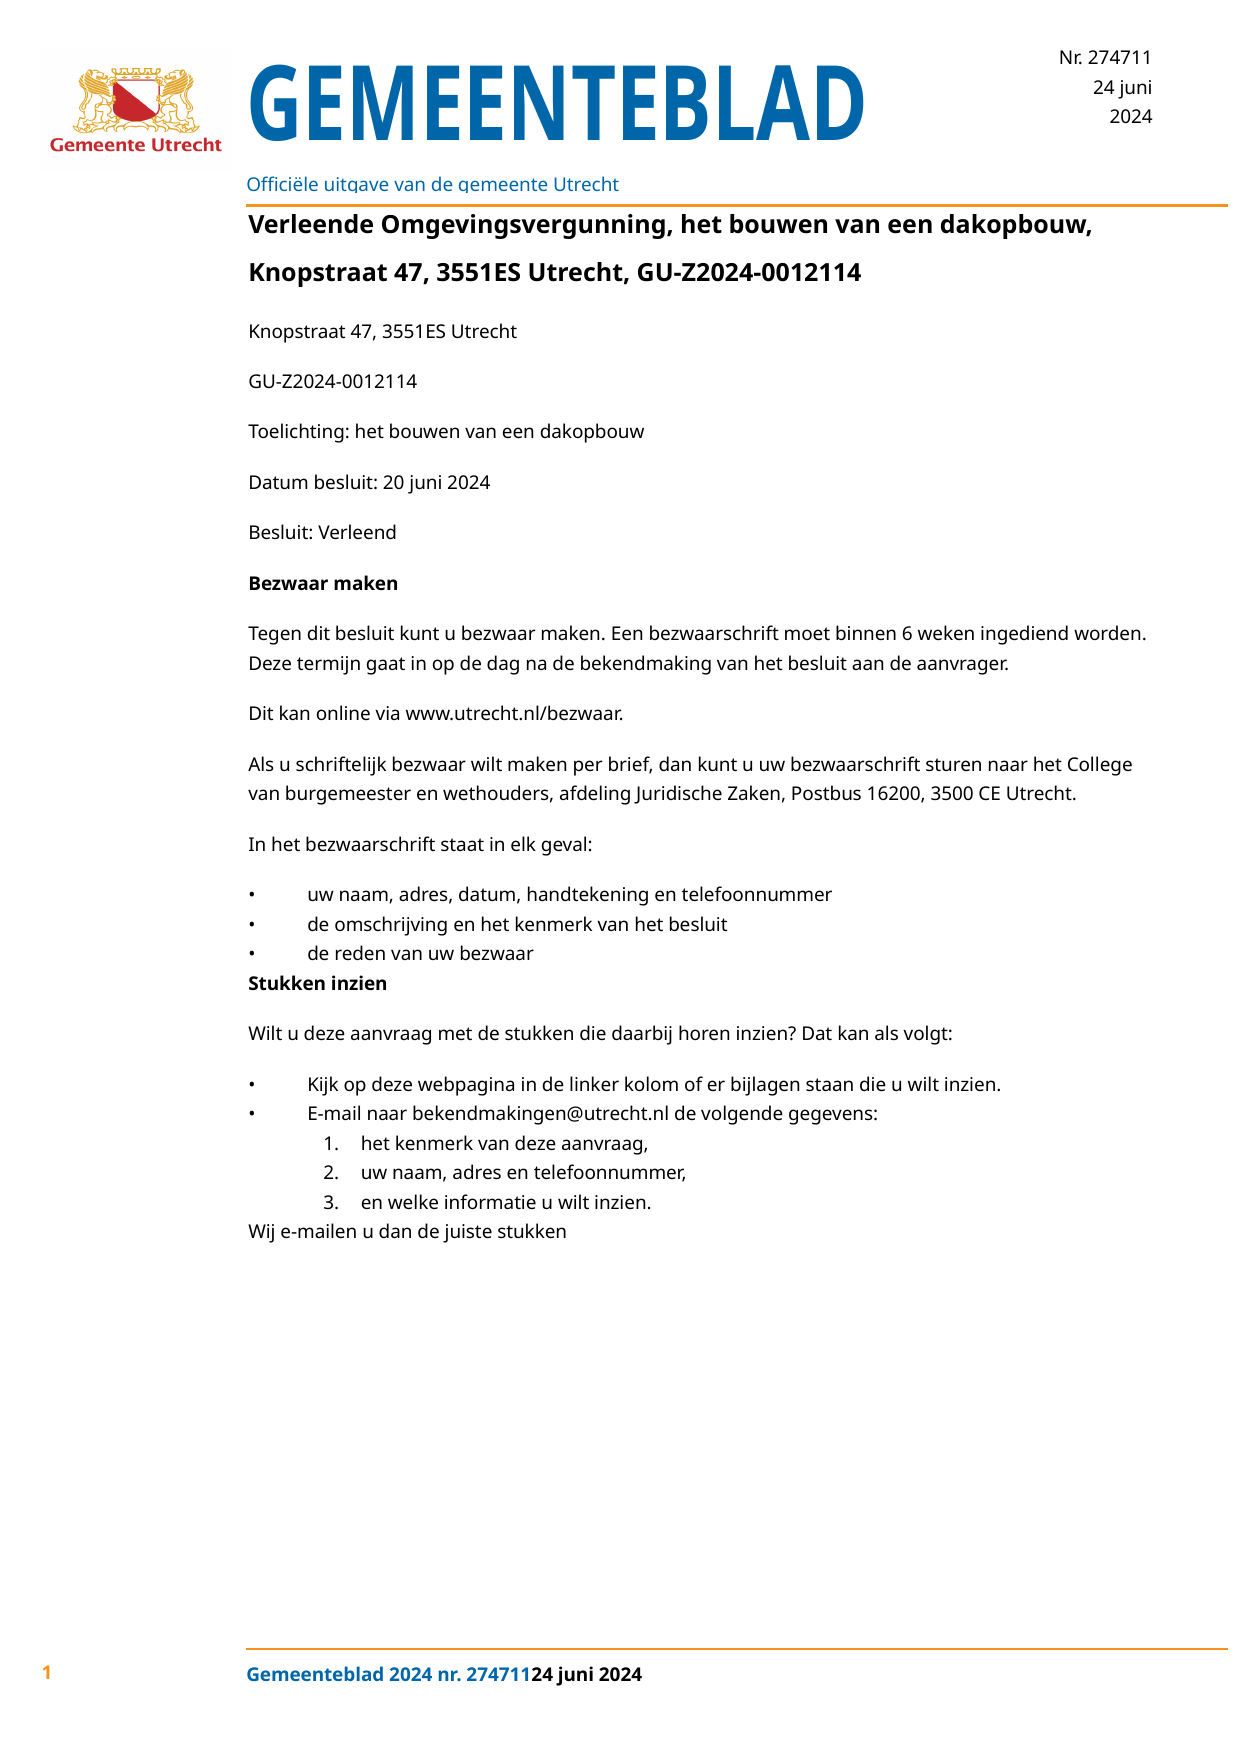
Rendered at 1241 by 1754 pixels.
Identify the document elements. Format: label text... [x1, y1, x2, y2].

text In het bezwaarschrift staat in elk geval: [248, 831, 1152, 857]
text Dit kan online via www.utrecht.nl/bezwaar. [248, 700, 1152, 726]
text Toelichting: het bouwen van een dakopbouw [248, 419, 1152, 444]
text Knopstraat 47, 3551ES Utrecht [248, 318, 1152, 344]
text Als u schriftelijk bezwaar wilt maken per brief, dan kunt u uw bezwaarschrift sturen naar het College van burgemeester en wethouders, afdeling Juridische Zaken, Postbus 16200, 3500 CE Utrecht. [248, 751, 1152, 806]
text Verleende Omgevingsvergunning, het bouwen van een dakopbouw, Knopstraat 47, 3551ES Utrecht, GU-Z2024-0012114 [248, 207, 1152, 288]
list het kenmerk van deze aanvraag, [323, 1130, 1152, 1156]
list E-mail naar bekendmakingen@utrecht.nl de volgende gegevens: [248, 1100, 1152, 1126]
list uw naam, adres en telefoonnummer, [323, 1159, 1152, 1185]
list de reden van uw bezwaar [248, 940, 1152, 966]
list de omschrijving en het kenmerk van het besluit [248, 911, 1152, 937]
text Wij e-mailen u dan de juiste stukken [248, 1219, 1152, 1244]
text Tegen dit besluit kunt u bezwaar maken. Een bezwaarschrift moet binnen 6 weken ingediend worden. Deze termijn gaat in op de dag na de bekendmaking van het besluit aan de aanvrager. [248, 620, 1152, 676]
text Stukken inzien [248, 970, 1152, 996]
text GU-Z2024-0012114 [248, 368, 1152, 394]
list en welke informatie u wilt inzien. [323, 1189, 1152, 1215]
list uw naam, adres, datum, handtekening en telefoonnummer [248, 881, 1152, 907]
text Wilt u deze aanvraag met de stukken die daarbij horen inzien? Dat kan als volgt: [248, 1020, 1152, 1046]
picture [41, 47, 231, 172]
list Kijk op deze webpagina in de linker kolom of er bijlagen staan die u wilt inzien. [248, 1071, 1152, 1097]
text Bezwaar maken [248, 570, 1152, 596]
text Besluit: Verleend [248, 519, 1152, 545]
text Datum besluit: 20 juni 2024 [248, 469, 1152, 495]
